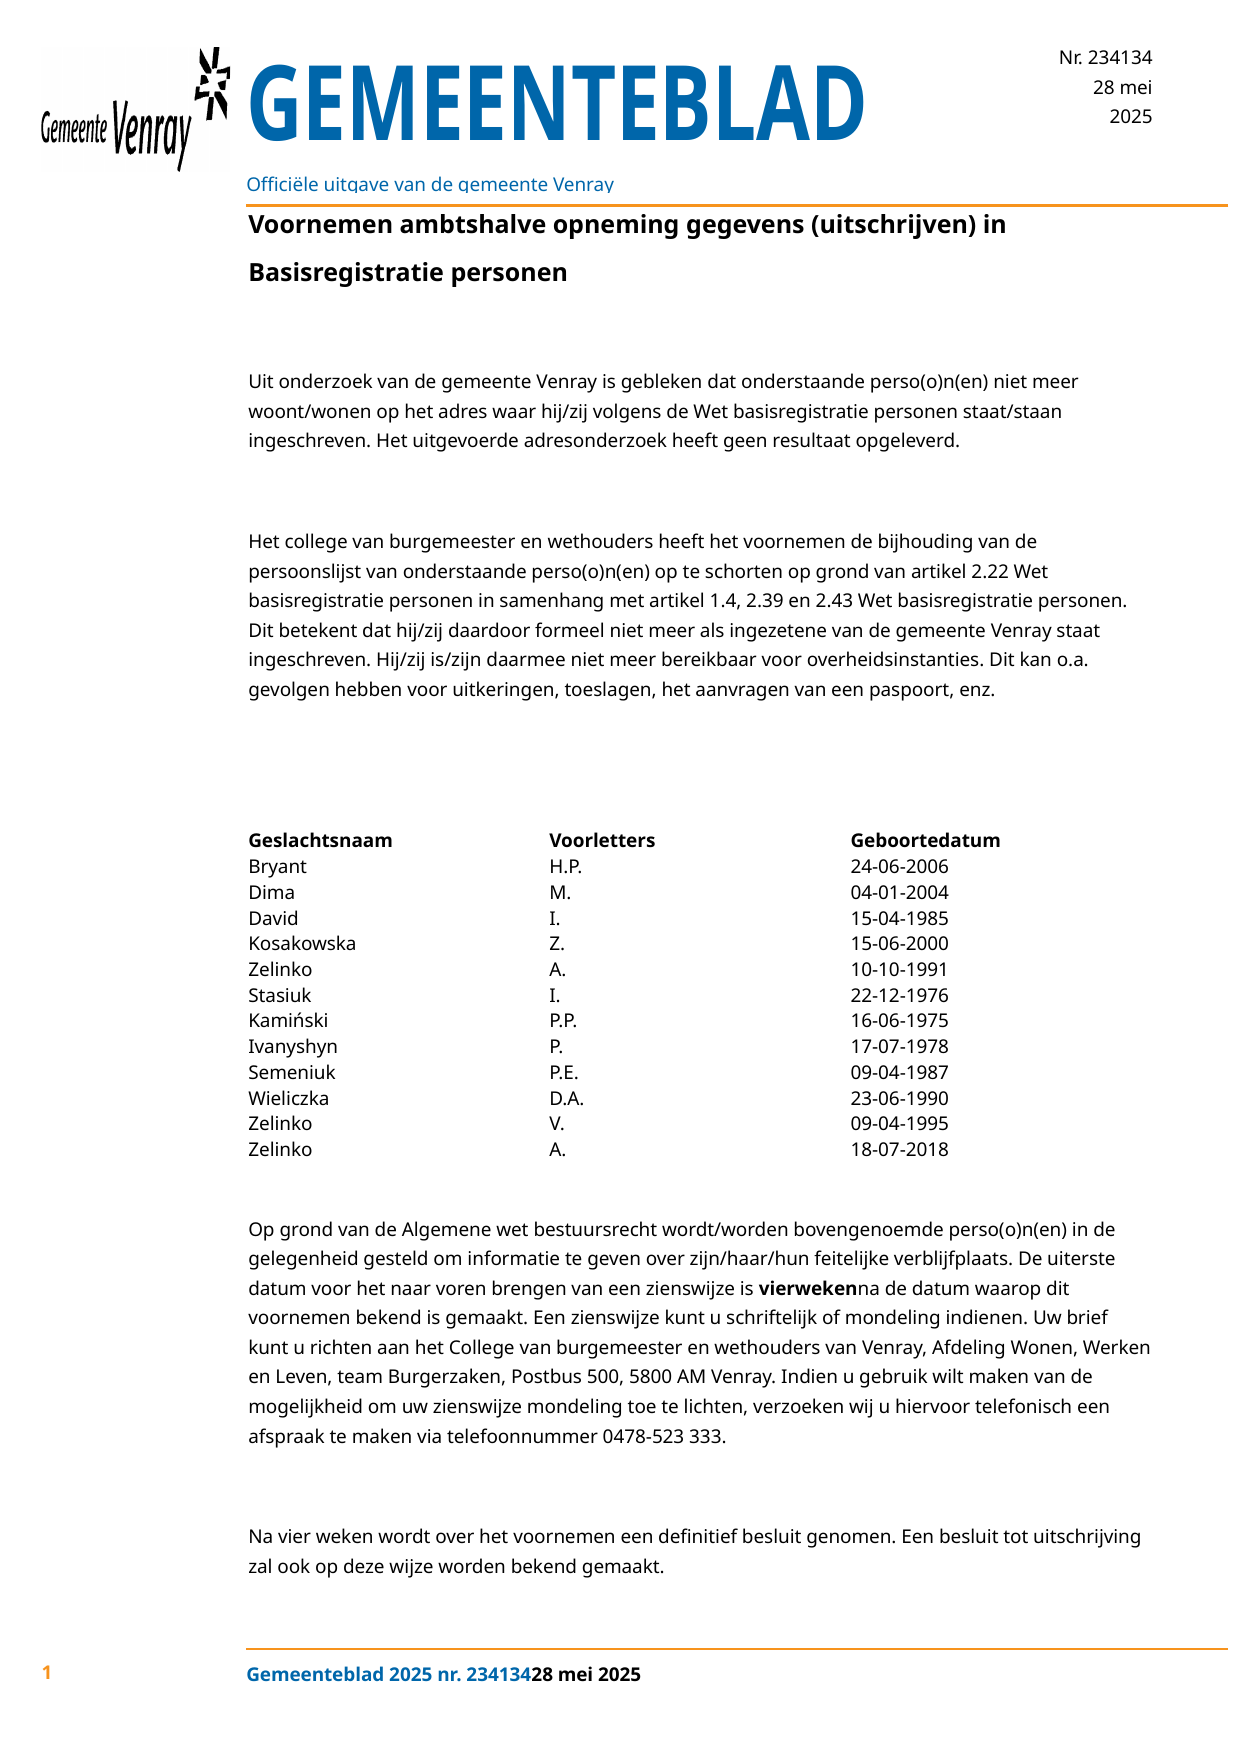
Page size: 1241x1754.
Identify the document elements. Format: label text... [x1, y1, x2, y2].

table_cell D.A. [549, 1085, 850, 1111]
table_cell I. [549, 905, 850, 931]
table_cell A. [549, 1136, 850, 1162]
table_cell H.P. [549, 853, 850, 879]
table_cell P.E. [549, 1059, 850, 1085]
table_cell Zelinko [248, 956, 549, 982]
table_cell P.P. [549, 1008, 850, 1033]
table_cell 09-04-1995 [850, 1111, 1152, 1136]
table_cell 16-06-1975 [850, 1008, 1152, 1033]
text Op grond van de Algemene wet bestuursrecht wordt/worden bovengenoemde perso(o)n(en) in de gelegenheid gesteld om informatie te geven over zijn/haar/hun feitelijke verblijfplaats. De uiterste datum voor het naar voren brengen van een zienswijze is vierwekenna de datum waarop dit voornemen bekend is gemaakt. Een zienswijze kunt u schriftelijk of mondeling indienen. Uw brief kunt u richten aan het College van burgemeester en wethouders van Venray, Afdeling Wonen, Werken en Leven, team Burgerzaken, Postbus 500, 5800 AM Venray. Indien u gebruik wilt maken van de mogelijkheid om uw zienswijze mondeling toe te lichten, verzoeken wij u hiervoor telefonisch een afspraak te maken via telefoonnummer 0478-523 333. [248, 1216, 1152, 1448]
table_cell Z. [549, 931, 850, 956]
text Het college van burgemeester en wethouders heeft het voornemen de bijhouding van de persoonslijst van onderstaande perso(o)n(en) op te schorten op grond van artikel 2.22 Wet basisregistratie personen in samenhang met artikel 1.4, 2.39 en 2.43 Wet basisregistratie personen. Dit betekent dat hij/zij daardoor formeel niet meer als ingezetene van de gemeente Venray staat ingeschreven. Hij/zij is/zijn daarmee niet meer bereikbaar voor overheidsinstanties. Dit kan o.a. gevolgen hebben voor uitkeringen, toeslagen, het aanvragen van een paspoort, enz. [248, 528, 1152, 702]
table_cell 23-06-1990 [850, 1085, 1152, 1111]
table_cell Zelinko [248, 1111, 549, 1136]
table_cell Ivanyshyn [248, 1034, 549, 1059]
table_header Voorletters [549, 828, 850, 853]
table_cell Wieliczka [248, 1085, 549, 1111]
table_cell A. [549, 956, 850, 982]
table_cell V. [549, 1111, 850, 1136]
table_cell Semeniuk [248, 1059, 549, 1085]
table_cell 24-06-2006 [850, 853, 1152, 879]
table_cell Kosakowska [248, 931, 549, 956]
picture [41, 47, 231, 172]
table_cell M. [549, 879, 850, 905]
table_cell Zelinko [248, 1136, 549, 1162]
table_cell David [248, 905, 549, 931]
table_cell 17-07-1978 [850, 1034, 1152, 1059]
table_cell I. [549, 982, 850, 1008]
table_cell 18-07-2018 [850, 1136, 1152, 1162]
table_cell 15-06-2000 [850, 931, 1152, 956]
table_cell 04-01-2004 [850, 879, 1152, 905]
table_cell Bryant [248, 853, 549, 879]
text Uit onderzoek van de gemeente Venray is gebleken dat onderstaande perso(o)n(en) niet meer woont/wonen op het adres waar hij/zij volgens de Wet basisregistratie personen staat/staan ingeschreven. Het uitgevoerde adresonderzoek heeft geen resultaat opgeleverd. [248, 368, 1152, 453]
table_cell 15-04-1985 [850, 905, 1152, 931]
table_cell 09-04-1987 [850, 1059, 1152, 1085]
text Na vier weken wordt over het voornemen een definitief besluit genomen. Een besluit tot uitschrijving zal ook op deze wijze worden bekend gemaakt. [248, 1524, 1152, 1579]
table_header Geslachtsnaam [248, 828, 549, 853]
table_cell 22-12-1976 [850, 982, 1152, 1008]
table_cell Stasiuk [248, 982, 549, 1008]
table_cell 10-10-1991 [850, 956, 1152, 982]
text Voornemen ambtshalve opneming gegevens (uitschrijven) in Basisregistratie personen [248, 207, 1152, 288]
table_cell Kamiński [248, 1008, 549, 1033]
table_cell P. [549, 1034, 850, 1059]
table_header Geboortedatum [850, 828, 1152, 853]
table_cell Dima [248, 879, 549, 905]
